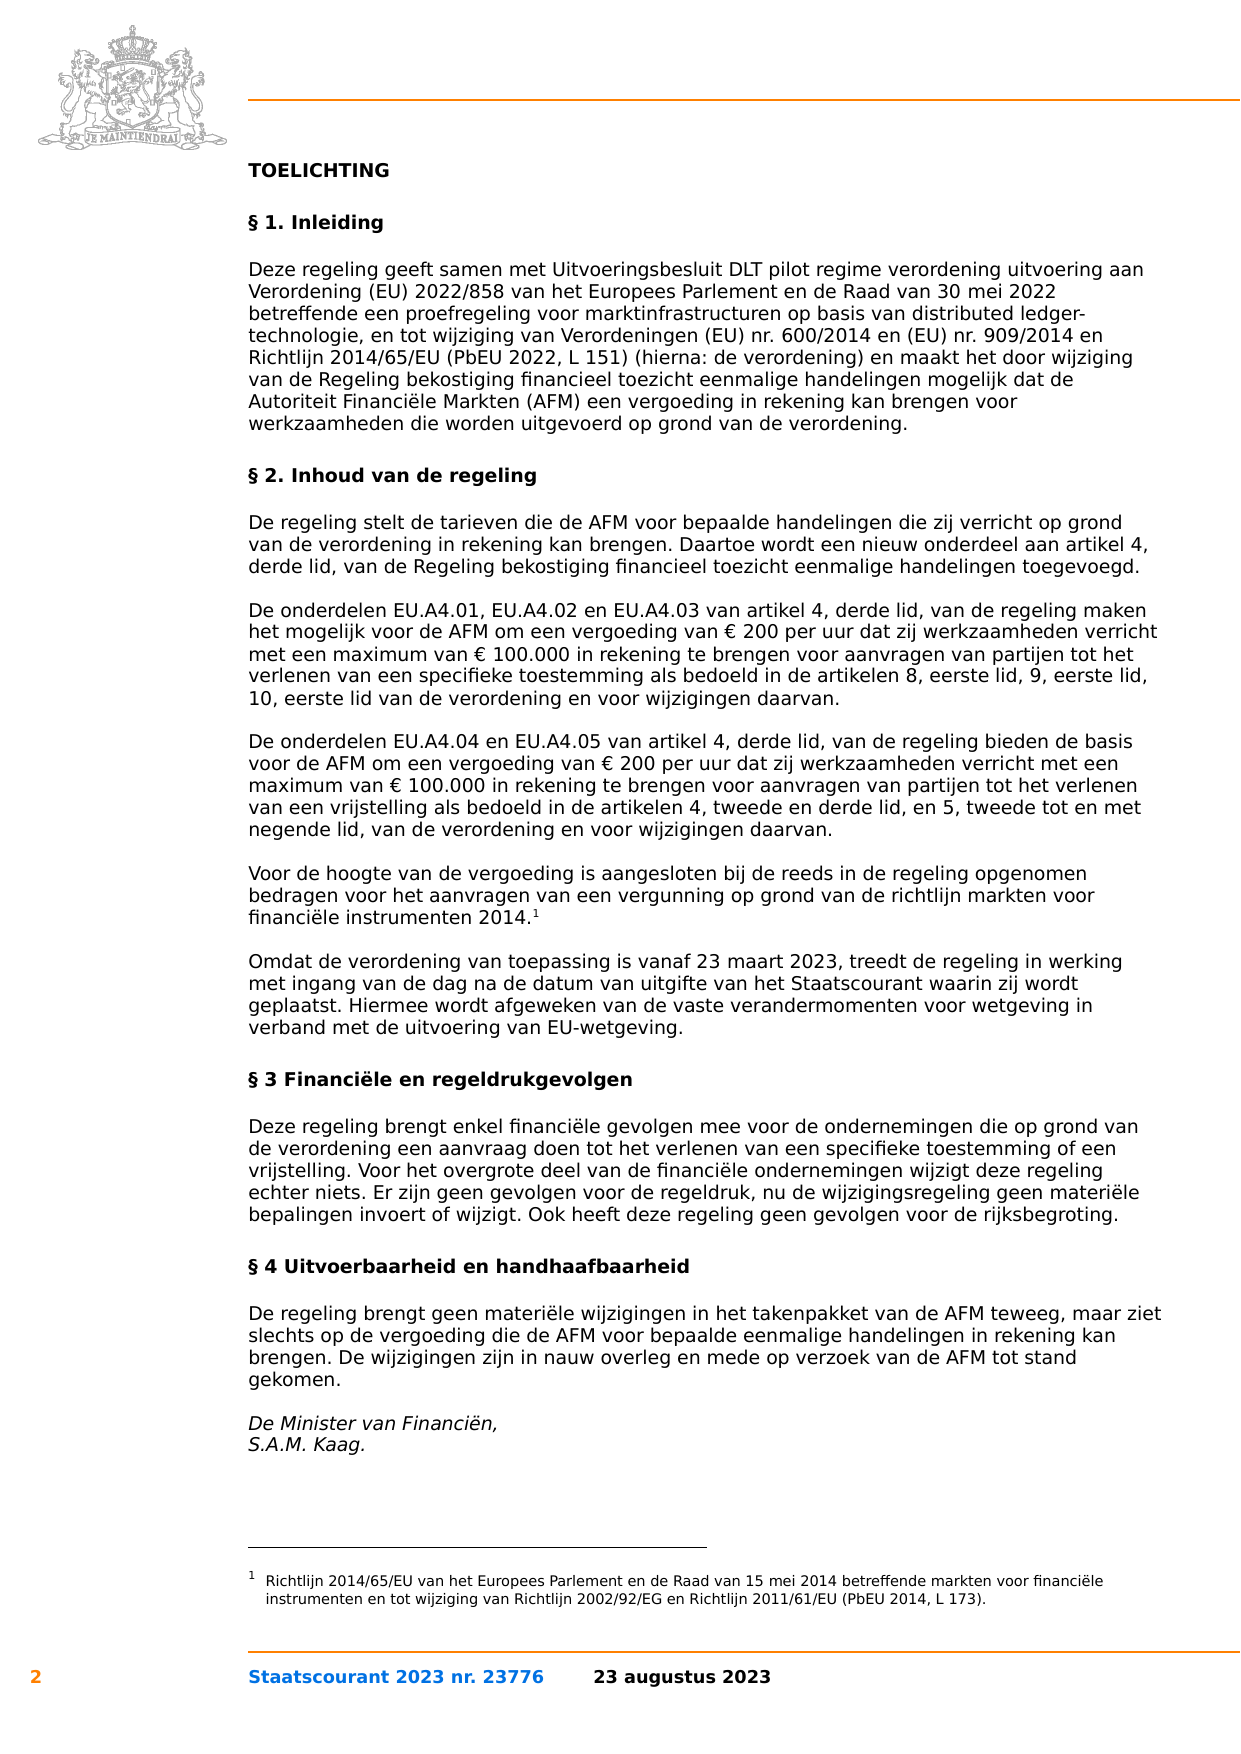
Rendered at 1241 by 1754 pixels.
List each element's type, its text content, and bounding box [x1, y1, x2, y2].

text De Minister van Financiën, S.A.M. Kaag. [248, 1412, 1163, 1456]
text Deze regeling brengt enkel financiële gevolgen mee voor de ondernemingen die op grond van de verordening een aanvraag doen tot het verlenen van een specifieke toestemming of een vrijstelling. Voor het overgrote deel van de financiële ondernemingen wijzigt deze regeling echter niets. Er zijn geen gevolgen voor de regeldruk, nu de wijzigingsregeling geen materiële bepalingen invoert of wijzigt. Ook heeft deze regeling geen gevolgen voor de rijksbegroting. [248, 1116, 1163, 1226]
text De onderdelen EU.A4.04 en EU.A4.05 van artikel 4, derde lid, van de regeling bieden de basis voor de AFM om een vergoeding van € 200 per uur dat zij werkzaamheden verricht met een maximum van € 100.000 in rekening te brengen voor aanvragen van partijen tot het verlenen van een vrijstelling als bedoeld in de artikelen 4, tweede en derde lid, en 5, tweede tot en met negende lid, van de verordening en voor wijzigingen daarvan. [248, 731, 1163, 841]
subtitle § 4 Uitvoerbaarheid en handhaafbaarheid [248, 1256, 1163, 1278]
subtitle TOELICHTING [248, 160, 1163, 182]
text De onderdelen EU.A4.01, EU.A4.02 en EU.A4.03 van artikel 4, derde lid, van de regeling maken het mogelijk voor de AFM om een vergoeding van € 200 per uur dat zij werkzaamheden verricht met een maximum van € 100.000 in rekening te brengen voor aanvragen van partijen tot het verlenen van een specifieke toestemming als bedoeld in de artikelen 8, eerste lid, 9, eerste lid, 10, eerste lid van de verordening en voor wijzigingen daarvan. [248, 599, 1163, 709]
text De regeling stelt de tarieven die de AFM voor bepaalde handelingen die zij verricht op grond van de verordening in rekening kan brengen. Daartoe wordt een nieuw onderdeel aan artikel 4, derde lid, van de Regeling bekostiging financieel toezicht eenmalige handelingen toegevoegd. [248, 512, 1163, 578]
text De regeling brengt geen materiële wijzigingen in het takenpakket van de AFM teweeg, maar ziet slechts op de vergoeding die de AFM voor bepaalde eenmalige handelingen in rekening kan brengen. De wijzigingen zijn in nauw overleg en mede op verzoek van de AFM tot stand gekomen. [248, 1303, 1163, 1391]
subtitle § 2. Inhoud van de regeling [248, 465, 1163, 487]
text Omdat de verordening van toepassing is vanaf 23 maart 2023, treedt de regeling in werking met ingang van de dag na de datum van uitgifte van het Staatscourant waarin zij wordt geplaatst. Hiermee wordt afgeweken van de vaste verandermomenten voor wetgeving in verband met de uitvoering van EU-wetgeving. [248, 951, 1163, 1039]
picture [38, 25, 227, 150]
text Voor de hoogte van de vergoeding is aangesloten bij de reeds in de regeling opgenomen bedragen voor het aanvragen van een vergunning op grond van de richtlijn markten voor financiële instrumenten 2014. [248, 863, 1163, 929]
subtitle § 1. Inleiding [248, 212, 1163, 234]
text Deze regeling geeft samen met Uitvoeringsbesluit DLT pilot regime verordening uitvoering aan Verordening (EU) 2022/858 van het Europees Parlement en de Raad van 30 mei 2022 betreffende een proefregeling voor marktinfrastructuren op basis van distributed ledger-technologie, en tot wijziging van Verordeningen (EU) nr. 600/2014 en (EU) nr. 909/2014 en Richtlijn 2014/65/EU (PbEU 2022, L 151) (hierna: de verordening) en maakt het door wijziging van de Regeling bekostiging financieel toezicht eenmalige handelingen mogelijk dat de Autoriteit Financiële Markten (AFM) een vergoeding in rekening kan brengen voor werkzaamheden die worden uitgevoerd op grond van de verordening. [248, 259, 1163, 435]
subtitle § 3 Financiële en regeldrukgevolgen [248, 1069, 1163, 1091]
text Richtlijn 2014/65/EU van het Europees Parlement en de Raad van 15 mei 2014 betreffende markten voor financiële instrumenten en tot wijziging van Richtlijn 2002/92/EG en Richtlijn 2011/61/EU (PbEU 2014, L 173). [248, 1569, 1163, 1608]
